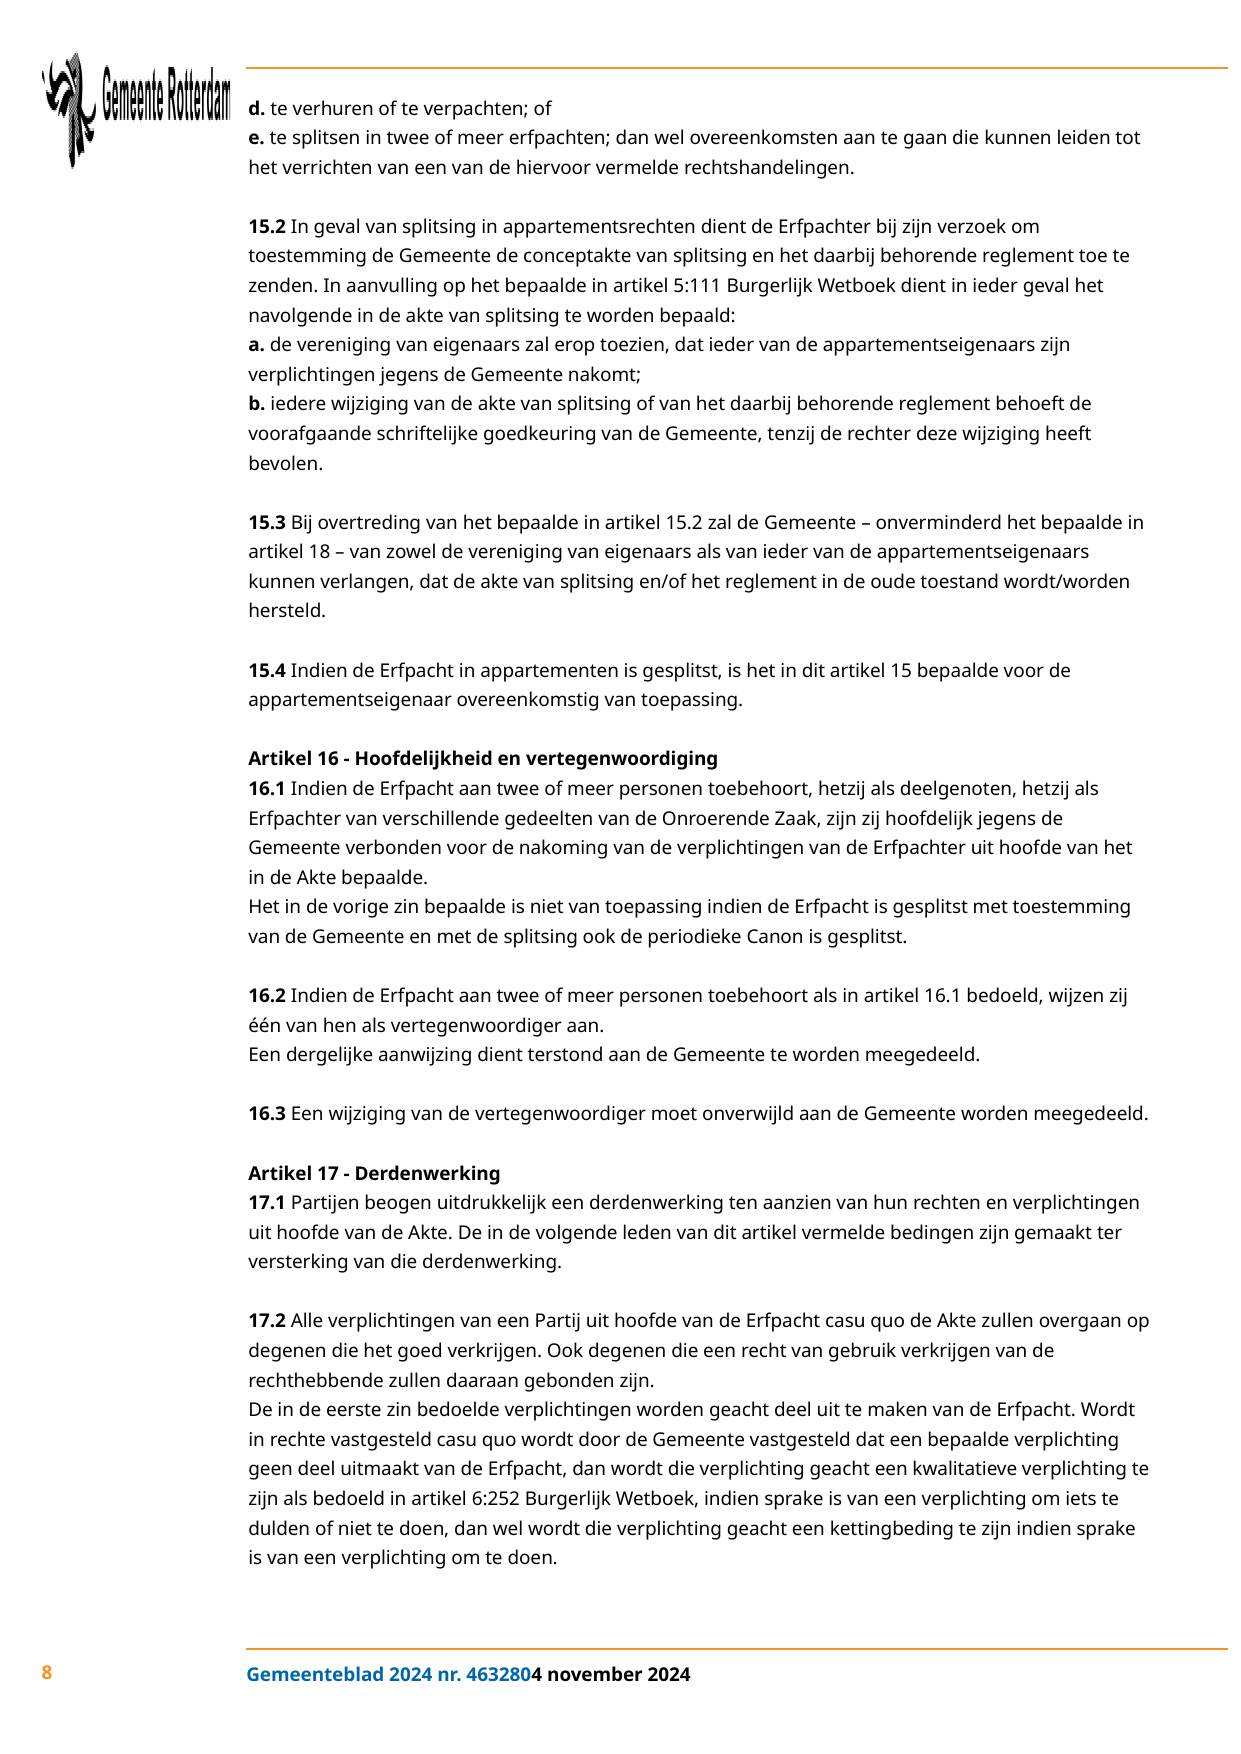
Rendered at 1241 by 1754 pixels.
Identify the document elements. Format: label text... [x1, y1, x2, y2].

text e. te splitsen in twee of meer erfpachten; dan wel overeenkomsten aan te gaan die kunnen leiden tot het verrichten van een van de hiervoor vermelde rechtshandelingen. [248, 124, 1152, 180]
text 17.2 Alle verplichtingen van een Partij uit hoofde van de Erfpacht casu quo de Akte zullen overgaan op degenen die het goed verkrijgen. Ook degenen die een recht van gebruik verkrijgen van de rechthebbende zullen daaraan gebonden zijn. [248, 1308, 1152, 1393]
text Artikel 17 - Derdenwerking [248, 1160, 1152, 1186]
text 16.3 Een wijziging van de vertegenwoordiger moet onverwijld aan de Gemeente worden meegedeeld. [248, 1101, 1152, 1126]
text a. de vereniging van eigenaars zal erop toezien, dat ieder van de appartementseigenaars zijn verplichtingen jegens de Gemeente nakomt; [248, 331, 1152, 387]
text 15.3 Bij overtreding van het bepaalde in artikel 15.2 zal de Gemeente – onverminderd het bepaalde in artikel 18 – van zowel de vereniging van eigenaars als van ieder van de appartementseigenaars kunnen verlangen, dat de akte van splitsing en/of het reglement in de oude toestand wordt/worden hersteld. [248, 509, 1152, 623]
picture [41, 47, 231, 172]
text b. iedere wijziging van de akte van splitsing of van het daarbij behorende reglement behoeft de voorafgaande schriftelijke goedkeuring van de Gemeente, tenzij de rechter deze wijziging heeft bevolen. [248, 391, 1152, 476]
text 15.4 Indien de Erfpacht in appartementen is gesplitst, is het in dit artikel 15 bepaalde voor de appartementseigenaar overeenkomstig van toepassing. [248, 657, 1152, 712]
text 16.2 Indien de Erfpacht aan twee of meer personen toebehoort als in artikel 16.1 bedoeld, wijzen zij één van hen als vertegenwoordiger aan. [248, 982, 1152, 1038]
text Het in de vorige zin bepaalde is niet van toepassing indien de Erfpacht is gesplitst met toestemming van de Gemeente en met de splitsing ook de periodieke Canon is gesplitst. [248, 893, 1152, 949]
text Een dergelijke aanwijzing dient terstond aan de Gemeente te worden meegedeeld. [248, 1041, 1152, 1067]
text Artikel 16 - Hoofdelijkheid en vertegenwoordiging [248, 746, 1152, 771]
text 15.2 In geval van splitsing in appartementsrechten dient de Erfpachter bij zijn verzoek om toestemming de Gemeente de conceptakte van splitsing en het daarbij behorende reglement toe te zenden. In aanvulling op het bepaalde in artikel 5:111 Burgerlijk Wetboek dient in ieder geval het navolgende in de akte van splitsing te worden bepaald: [248, 213, 1152, 328]
text d. te verhuren of te verpachten; of [248, 95, 1152, 121]
text 16.1 Indien de Erfpacht aan twee of meer personen toebehoort, hetzij als deelgenoten, hetzij als Erfpachter van verschillende gedeelten van de Onroerende Zaak, zijn zij hoofdelijk jegens de Gemeente verbonden voor de nakoming van de verplichtingen van de Erfpachter uit hoofde van het in de Akte bepaalde. [248, 775, 1152, 890]
text 17.1 Partijen beogen uitdrukkelijk een derdenwerking ten aanzien van hun rechten en verplichtingen uit hoofde van de Akte. De in de volgende leden van dit artikel vermelde bedingen zijn gemaakt ter versterking van die derdenwerking. [248, 1189, 1152, 1274]
text De in de eerste zin bedoelde verplichtingen worden geacht deel uit te maken van de Erfpacht. Wordt in rechte vastgesteld casu quo wordt door de Gemeente vastgesteld dat een bepaalde verplichting geen deel uitmaakt van de Erfpacht, dan wordt die verplichting geacht een kwalitatieve verplichting te zijn als bedoeld in artikel 6:252 Burgerlijk Wetboek, indien sprake is van een verplichting om iets te dulden of niet te doen, dan wel wordt die verplichting geacht een kettingbeding te zijn indien sprake is van een verplichting om te doen. [248, 1396, 1152, 1570]
